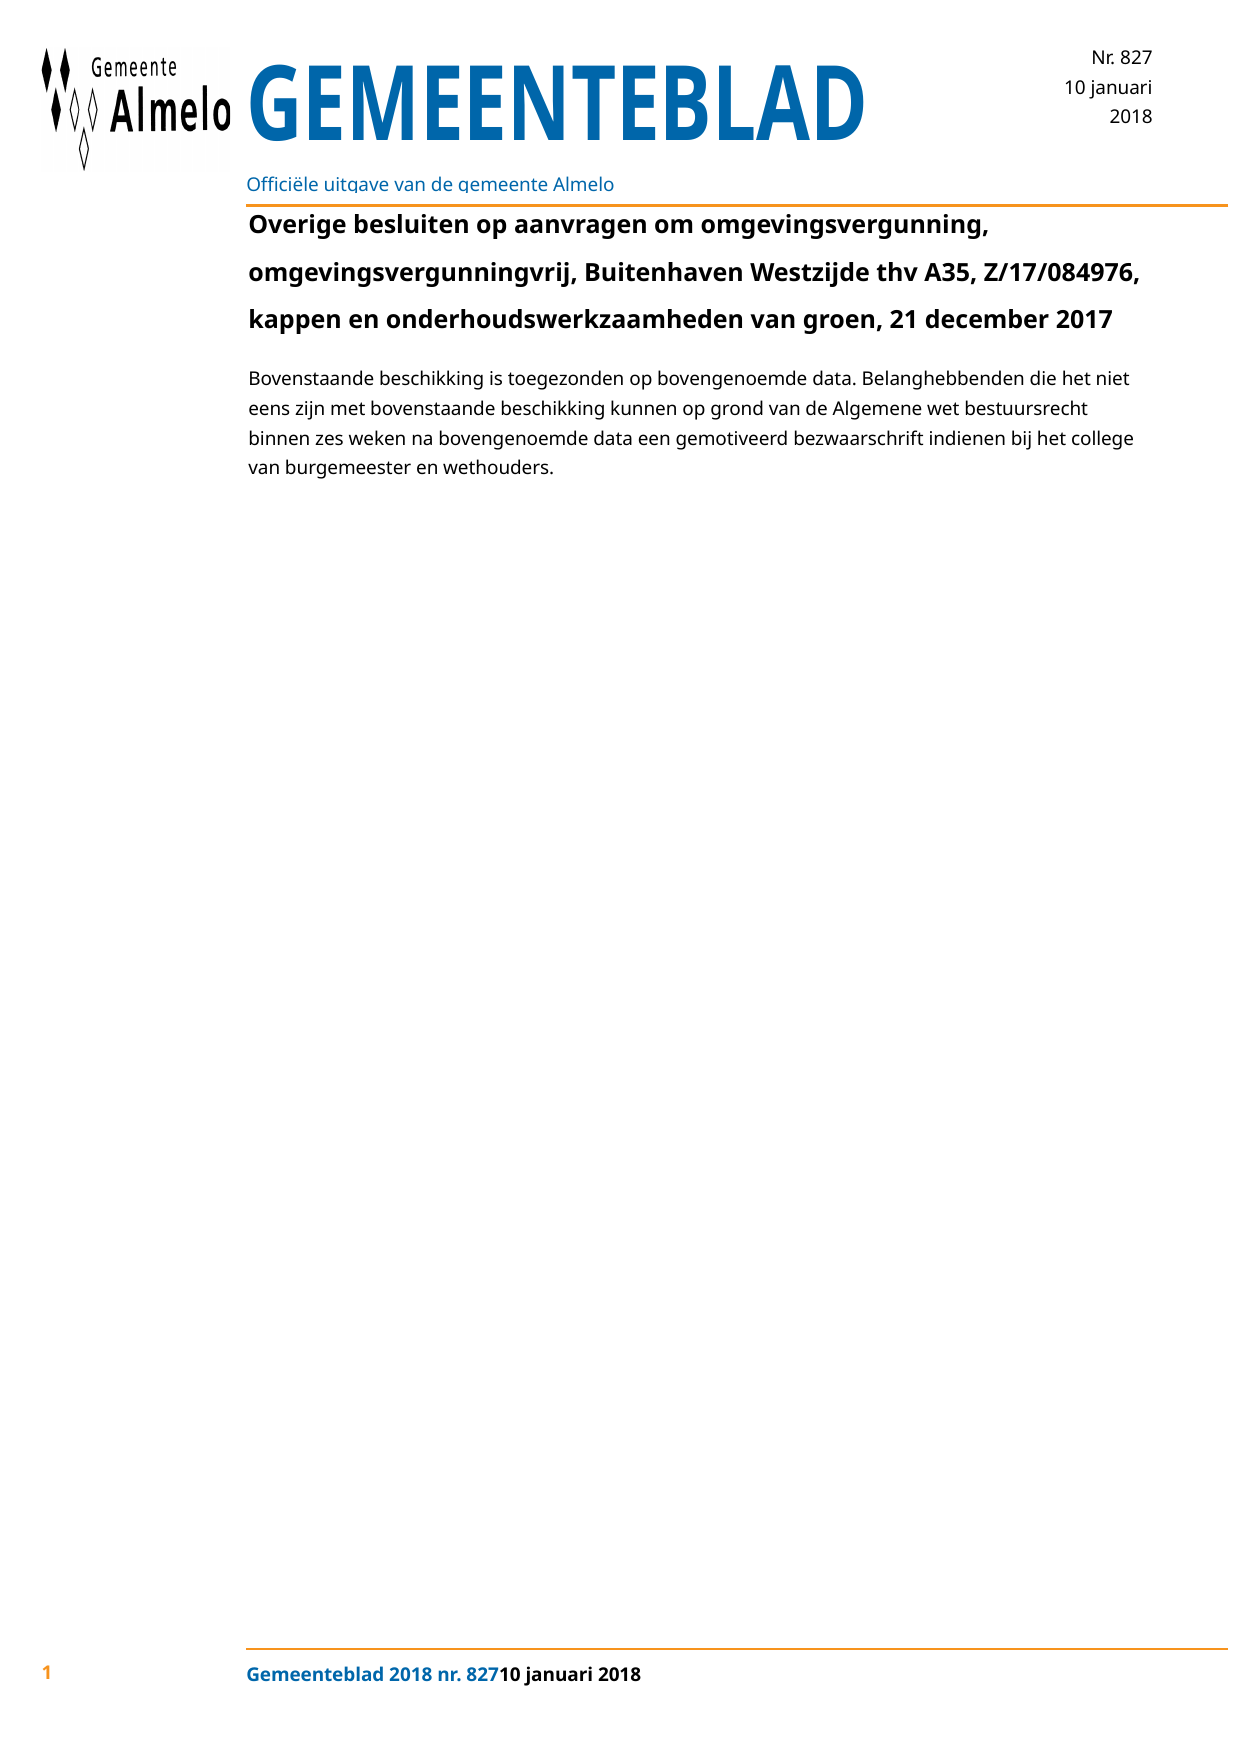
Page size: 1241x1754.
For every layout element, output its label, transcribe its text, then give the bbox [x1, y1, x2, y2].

text Bovenstaande beschikking is toegezonden op bovengenoemde data. Belanghebbenden die het niet eens zijn met bovenstaande beschikking kunnen op grond van de Algemene wet bestuursrecht binnen zes weken na bovengenoemde data een gemotiveerd bezwaarschrift indienen bij het college van burgemeester en wethouders. [248, 366, 1152, 480]
picture [41, 47, 231, 172]
text Overige besluiten op aanvragen om omgevingsvergunning, omgevingsvergunningvrij, Buitenhaven Westzijde thv A35, Z/17/084976, kappen en onderhoudswerkzaamheden van groen, 21 december 2017 [248, 207, 1152, 336]
